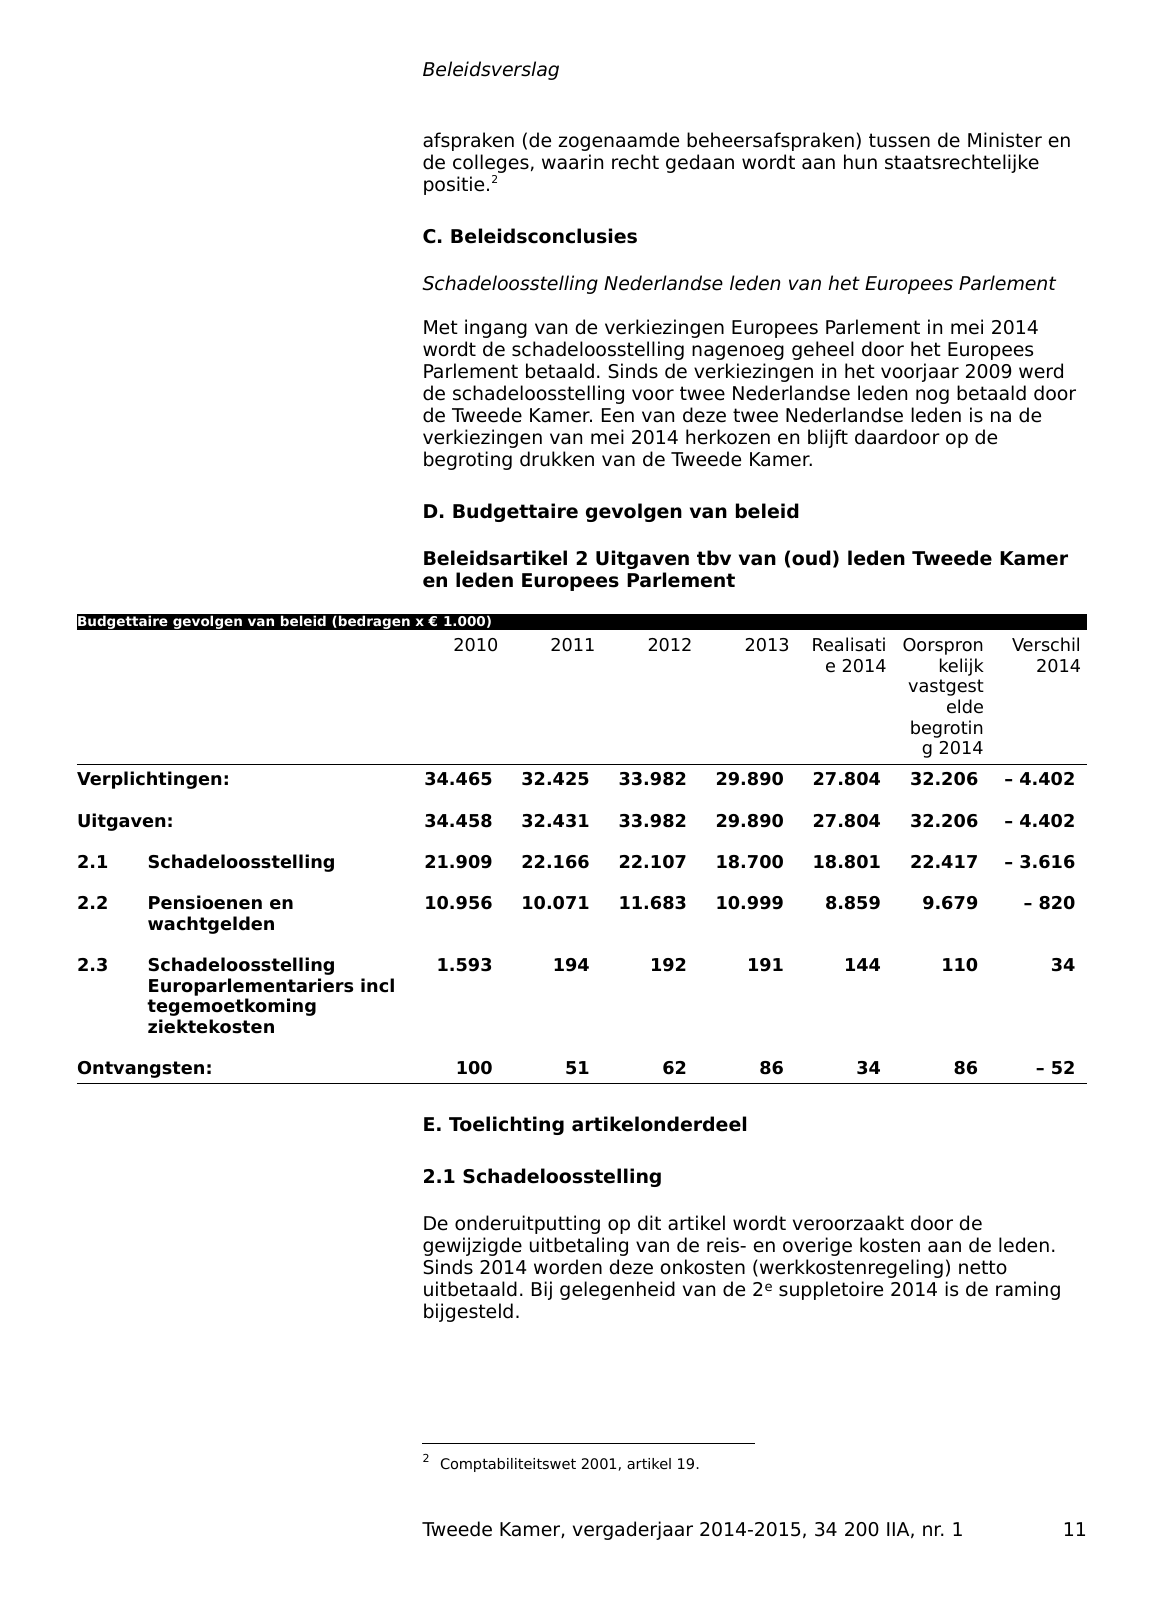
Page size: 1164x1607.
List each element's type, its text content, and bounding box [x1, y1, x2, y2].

table_cell – 4.402 [990, 765, 1087, 790]
table_cell [892, 1038, 989, 1058]
table_cell 62 [601, 1058, 698, 1083]
text De onderuitputting op dit artikel wordt veroorzaakt door de gewijzigde uitbetaling van de reis- en overige kosten aan de leden. Sinds 2014 worden deze onkosten (werkkostenregeling) netto uitbetaald. Bij gelegenheid van de 2e suppletoire 2014 is de raming bijgesteld. [422, 1213, 1087, 1323]
table_cell [892, 790, 989, 811]
table_cell 34 [990, 955, 1087, 1037]
table_cell 10.071 [504, 893, 601, 934]
table_cell – 4.402 [990, 811, 1087, 831]
table_cell [795, 1038, 892, 1058]
table_cell Verplichtingen: [77, 765, 407, 790]
table_cell [795, 873, 892, 893]
table_cell Schadeloosstelling [141, 852, 407, 872]
table_cell 100 [407, 1058, 504, 1083]
table_cell [892, 831, 989, 852]
subtitle Schadeloosstelling Nederlandse leden van het Europees Parlement [422, 273, 1087, 295]
table_header Budgettaire gevolgen van beleid (bedragen x € 1.000) [77, 614, 1087, 629]
table_cell 10.956 [407, 893, 504, 934]
table_cell [77, 630, 141, 763]
table_cell [407, 790, 504, 811]
table_cell 27.804 [795, 811, 892, 831]
subtitle D. Budgettaire gevolgen van beleid [422, 501, 1087, 523]
table_cell [698, 790, 795, 811]
table_cell 192 [601, 955, 698, 1037]
table_cell [601, 873, 698, 893]
table_cell [504, 873, 601, 893]
table_cell 18.801 [795, 852, 892, 872]
table_cell 2.1 [77, 852, 141, 872]
subtitle E. Toelichting artikelonderdeel [422, 1114, 1087, 1136]
table_cell [698, 934, 795, 955]
table_cell [141, 630, 407, 763]
table_cell 2.2 [77, 893, 141, 934]
table_cell [698, 873, 795, 893]
table_cell 27.804 [795, 765, 892, 790]
table_cell [601, 831, 698, 852]
table_cell 86 [698, 1058, 795, 1083]
table_cell 2013 [698, 630, 795, 763]
subtitle Beleidsartikel 2 Uitgaven tbv van (oud) leden Tweede Kamer en leden Europees Parlement [422, 548, 1087, 592]
table_cell [601, 790, 698, 811]
table_cell 32.206 [892, 811, 989, 831]
table_cell [407, 934, 504, 955]
table_cell [504, 934, 601, 955]
table_cell [795, 934, 892, 955]
table_cell 32.431 [504, 811, 601, 831]
table_cell 22.417 [892, 852, 989, 872]
table_cell [141, 934, 407, 955]
table_cell Ontvangsten: [77, 1058, 407, 1083]
table_cell Schadeloosstelling Europarlementariers incl tegemoetkoming ziektekosten [141, 955, 407, 1037]
table_cell [77, 831, 141, 852]
table_cell 18.700 [698, 852, 795, 872]
table_cell 144 [795, 955, 892, 1037]
table_cell 194 [504, 955, 601, 1037]
table_cell 22.166 [504, 852, 601, 872]
table_cell [601, 1038, 698, 1058]
table_cell [892, 873, 989, 893]
subtitle 2.1 Schadeloosstelling [422, 1166, 1087, 1188]
table_cell [407, 831, 504, 852]
table_cell 9.679 [892, 893, 989, 934]
table_cell 86 [892, 1058, 989, 1083]
table_cell [407, 1038, 504, 1058]
table_cell [504, 1038, 601, 1058]
table_cell [698, 1038, 795, 1058]
table_cell [990, 790, 1087, 811]
table_cell [504, 790, 601, 811]
table_cell 51 [504, 1058, 601, 1083]
table_cell [892, 934, 989, 955]
table_cell 29.890 [698, 765, 795, 790]
table_cell [795, 790, 892, 811]
table_cell – 52 [990, 1058, 1087, 1083]
text Met ingang van de verkiezingen Europees Parlement in mei 2014 wordt de schadeloosstelling nagenoeg geheel door het Europees Parlement betaald. Sinds de verkiezingen in het voorjaar 2009 werd de schadeloosstelling voor twee Nederlandse leden nog betaald door de Tweede Kamer. Een van deze twee Nederlandse leden is na de verkiezingen van mei 2014 herkozen en blijft daardoor op de begroting drukken van de Tweede Kamer. [422, 317, 1087, 471]
table_cell [795, 831, 892, 852]
table_cell Pensioenen en wachtgelden [141, 893, 407, 934]
table_cell 33.982 [601, 765, 698, 790]
table_cell [990, 831, 1087, 852]
table_cell 2010 [407, 630, 504, 763]
table_cell [990, 934, 1087, 955]
table_cell 2.3 [77, 955, 141, 1037]
table_cell 22.107 [601, 852, 698, 872]
table_cell 32.425 [504, 765, 601, 790]
table_cell 8.859 [795, 893, 892, 934]
table_cell [698, 831, 795, 852]
table_cell [141, 831, 407, 852]
table_cell Verschil 2014 [990, 630, 1087, 763]
subtitle C. Beleidsconclusies [422, 226, 1087, 248]
text afspraken (de zogenaamde beheersafspraken) tussen de Minister en de colleges, waarin recht gedaan wordt aan hun staatsrechtelijke positie. [422, 130, 1087, 196]
table_cell Realisatie 2014 [795, 630, 892, 763]
table_cell 21.909 [407, 852, 504, 872]
table_cell – 820 [990, 893, 1087, 934]
table_cell [990, 1038, 1087, 1058]
table_cell 2011 [504, 630, 601, 763]
table_cell 33.982 [601, 811, 698, 831]
table_cell [504, 831, 601, 852]
table_cell [77, 873, 141, 893]
table_cell 11.683 [601, 893, 698, 934]
table_cell – 3.616 [990, 852, 1087, 872]
table_cell [141, 873, 407, 893]
table_cell [601, 934, 698, 955]
text Comptabiliteitswet 2001, artikel 19. [422, 1452, 1087, 1474]
table_cell 34 [795, 1058, 892, 1083]
table_cell Uitgaven: [77, 811, 407, 831]
table_cell [990, 873, 1087, 893]
table_cell 10.999 [698, 893, 795, 934]
table_cell 34.458 [407, 811, 504, 831]
table_cell 1.593 [407, 955, 504, 1037]
table_cell [407, 873, 504, 893]
table_cell [141, 790, 407, 811]
table_cell [77, 934, 141, 955]
table_cell 110 [892, 955, 989, 1037]
table_cell 32.206 [892, 765, 989, 790]
table_cell [77, 1038, 141, 1058]
table_cell [141, 1038, 407, 1058]
table_cell [77, 790, 141, 811]
table_cell 191 [698, 955, 795, 1037]
table_cell 34.465 [407, 765, 504, 790]
table_cell 2012 [601, 630, 698, 763]
table_cell 29.890 [698, 811, 795, 831]
table_cell Oorspronkelijk vastgestelde begroting 2014 [892, 630, 989, 763]
